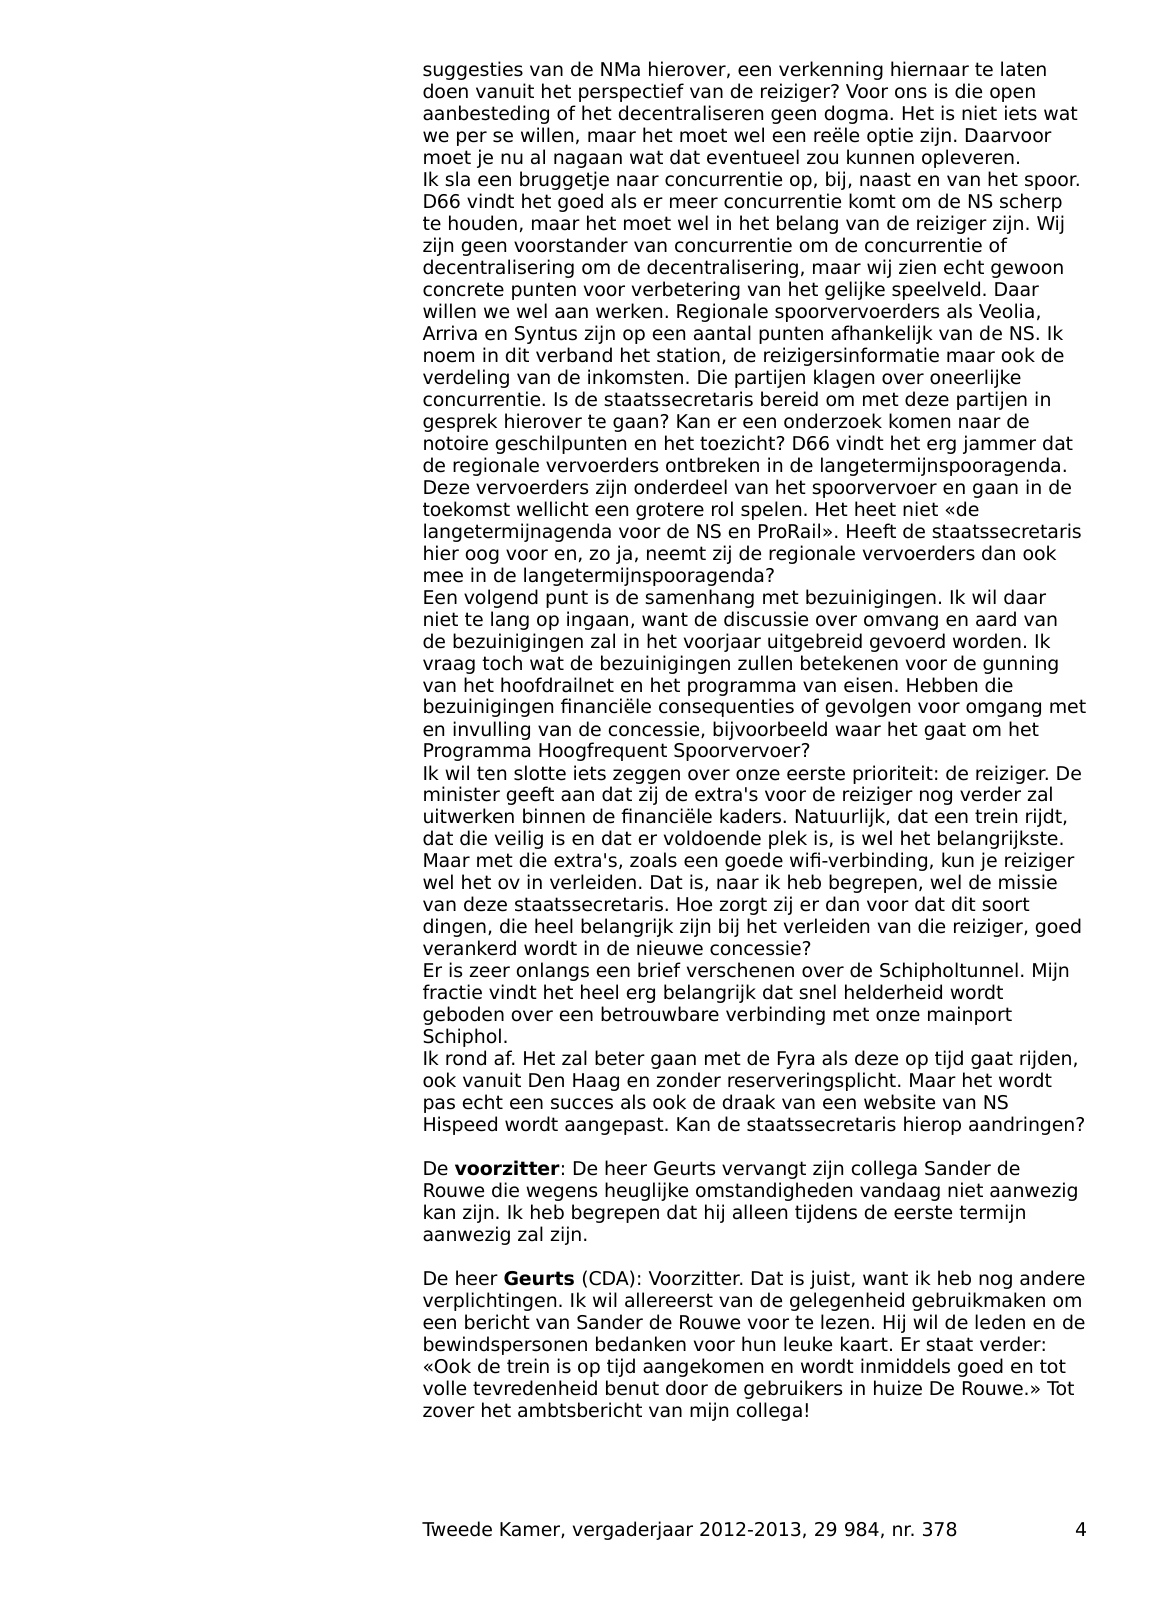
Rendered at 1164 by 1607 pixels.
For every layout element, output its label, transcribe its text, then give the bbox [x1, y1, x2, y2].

text De heer Geurts (CDA): Voorzitter. Dat is juist, want ik heb nog andere verplichtingen. Ik wil allereerst van de gelegenheid gebruikmaken om een bericht van Sander de Rouwe voor te lezen. Hij wil de leden en de bewindspersonen bedanken voor hun leuke kaart. Er staat verder: «Ook de trein is op tijd aangekomen en wordt inmiddels goed en tot volle tevredenheid benut door de gebruikers in huize De Rouwe.» Tot zover het ambtsbericht van mijn collega! [422, 1268, 1087, 1422]
text suggesties van de NMa hierover, een verkenning hiernaar te laten doen vanuit het perspectief van de reiziger? Voor ons is die open aanbesteding of het decentraliseren geen dogma. Het is niet iets wat we per se willen, maar het moet wel een reële optie zijn. Daarvoor moet je nu al nagaan wat dat eventueel zou kunnen opleveren. [422, 59, 1087, 169]
text Ik wil ten slotte iets zeggen over onze eerste prioriteit: de reiziger. De minister geeft aan dat zij de extra's voor de reiziger nog verder zal uitwerken binnen de financiële kaders. Natuurlijk, dat een trein rijdt, dat die veilig is en dat er voldoende plek is, is wel het belangrijkste. Maar met die extra's, zoals een goede wifi-verbinding, kun je reiziger wel het ov in verleiden. Dat is, naar ik heb begrepen, wel de missie van deze staatssecretaris. Hoe zorgt zij er dan voor dat dit soort dingen, die heel belangrijk zijn bij het verleiden van die reiziger, goed verankerd wordt in de nieuwe concessie? [422, 762, 1087, 960]
text Er is zeer onlangs een brief verschenen over de Schipholtunnel. Mijn fractie vindt het heel erg belangrijk dat snel helderheid wordt geboden over een betrouwbare verbinding met onze mainport Schiphol. [422, 960, 1087, 1048]
text Ik rond af. Het zal beter gaan met de Fyra als deze op tijd gaat rijden, ook vanuit Den Haag en zonder reserveringsplicht. Maar het wordt pas echt een succes als ook de draak van een website van NS Hispeed wordt aangepast. Kan de staatssecretaris hierop aandringen? [422, 1048, 1087, 1136]
text Een volgend punt is de samenhang met bezuinigingen. Ik wil daar niet te lang op ingaan, want de discussie over omvang en aard van de bezuinigingen zal in het voorjaar uitgebreid gevoerd worden. Ik vraag toch wat de bezuinigingen zullen betekenen voor de gunning van het hoofdrailnet en het programma van eisen. Hebben die bezuinigingen financiële consequenties of gevolgen voor omgang met en invulling van de concessie, bijvoorbeeld waar het gaat om het Programma Hoogfrequent Spoorvervoer? [422, 587, 1087, 762]
text Ik sla een bruggetje naar concurrentie op, bij, naast en van het spoor. D66 vindt het goed als er meer concurrentie komt om de NS scherp te houden, maar het moet wel in het belang van de reiziger zijn. Wij zijn geen voorstander van concurrentie om de concurrentie of decentralisering om de decentralisering, maar wij zien echt gewoon concrete punten voor verbetering van het gelijke speelveld. Daar willen we wel aan werken. Regionale spoorvervoerders als Veolia, Arriva en Syntus zijn op een aantal punten afhankelijk van de NS. Ik noem in dit verband het station, de reizigersinformatie maar ook de verdeling van de inkomsten. Die partijen klagen over oneerlijke concurrentie. Is de staatssecretaris bereid om met deze partijen in gesprek hierover te gaan? Kan er een onderzoek komen naar de notoire geschilpunten en het toezicht? D66 vindt het erg jammer dat de regionale vervoerders ontbreken in de langetermijnspooragenda. Deze vervoerders zijn onderdeel van het spoorvervoer en gaan in de toekomst wellicht een grotere rol spelen. Het heet niet «de langetermijnagenda voor de NS en ProRail». Heeft de staatssecretaris hier oog voor en, zo ja, neemt zij de regionale vervoerders dan ook mee in de langetermijnspooragenda? [422, 169, 1087, 587]
text De voorzitter: De heer Geurts vervangt zijn collega Sander de Rouwe die wegens heuglijke omstandigheden vandaag niet aanwezig kan zijn. Ik heb begrepen dat hij alleen tijdens de eerste termijn aanwezig zal zijn. [422, 1158, 1087, 1246]
